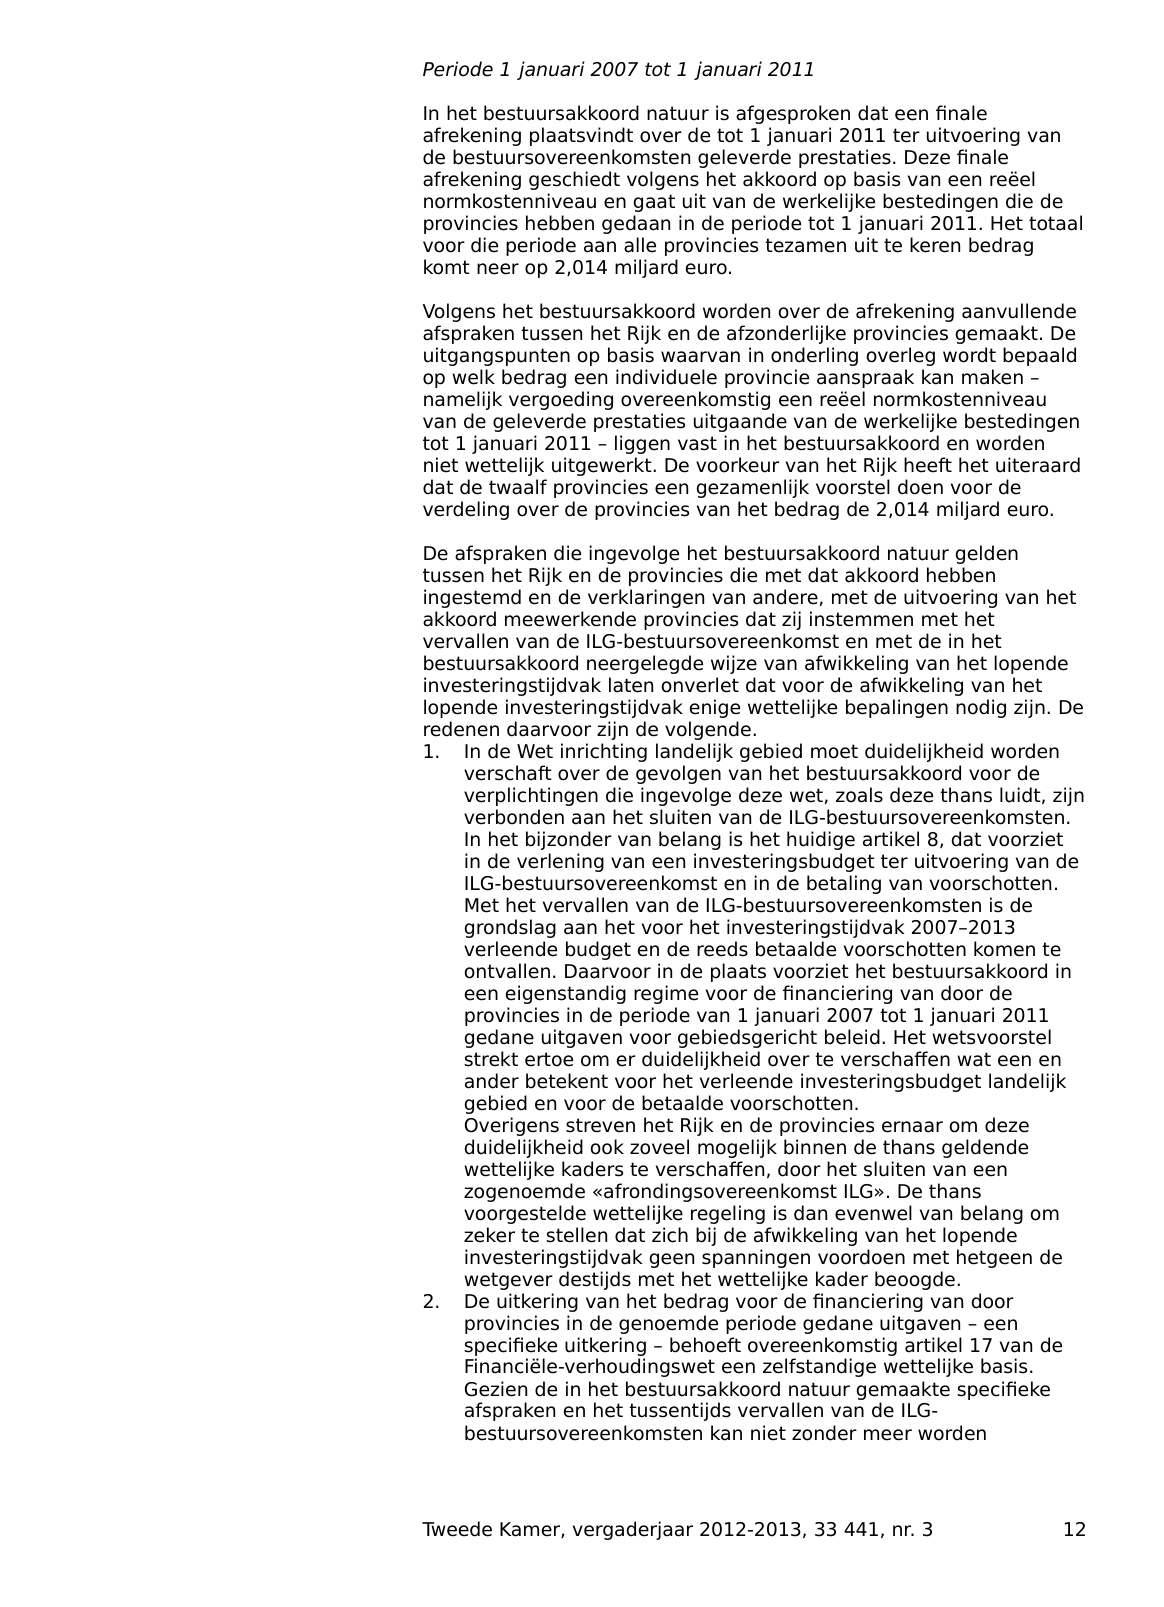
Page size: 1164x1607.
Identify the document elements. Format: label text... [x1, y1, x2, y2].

text 2. De uitkering van het bedrag voor de financiering van door provincies in de genoemde periode gedane uitgaven – een specifieke uitkering – behoeft overeenkomstig artikel 17 van de Financiële-verhoudingswet een zelfstandige wettelijke basis. Gezien de in het bestuursakkoord natuur gemaakte specifieke afspraken en het tussentijds vervallen van de ILG-bestuursovereenkomsten kan niet zonder meer worden [422, 1291, 1087, 1444]
text Volgens het bestuursakkoord worden over de afrekening aanvullende afspraken tussen het Rijk en de afzonderlijke provincies gemaakt. De uitgangspunten op basis waarvan in onderling overleg wordt bepaald op welk bedrag een individuele provincie aanspraak kan maken – namelijk vergoeding overeenkomstig een reëel normkostenniveau van de geleverde prestaties uitgaande van de werkelijke bestedingen tot 1 januari 2011 – liggen vast in het bestuursakkoord en worden niet wettelijk uitgewerkt. De voorkeur van het Rijk heeft het uiteraard dat de twaalf provincies een gezamenlijk voorstel doen voor de verdeling over de provincies van het bedrag de 2,014 miljard euro. [422, 301, 1087, 521]
subtitle Periode 1 januari 2007 tot 1 januari 2011 [422, 59, 1087, 81]
text In het bestuursakkoord natuur is afgesproken dat een finale afrekening plaatsvindt over de tot 1 januari 2011 ter uitvoering van de bestuursovereenkomsten geleverde prestaties. Deze finale afrekening geschiedt volgens het akkoord op basis van een reëel normkostenniveau en gaat uit van de werkelijke bestedingen die de provincies hebben gedaan in de periode tot 1 januari 2011. Het totaal voor die periode aan alle provincies tezamen uit te keren bedrag komt neer op 2,014 miljard euro. [422, 103, 1087, 279]
text 1. In de Wet inrichting landelijk gebied moet duidelijkheid worden verschaft over de gevolgen van het bestuursakkoord voor de verplichtingen die ingevolge deze wet, zoals deze thans luidt, zijn verbonden aan het sluiten van de ILG-bestuursovereenkomsten. In het bijzonder van belang is het huidige artikel 8, dat voorziet in de verlening van een investeringsbudget ter uitvoering van de ILG-bestuursovereenkomst en in de betaling van voorschotten. Met het vervallen van de ILG-bestuursovereenkomsten is de grondslag aan het voor het investeringstijdvak 2007–2013 verleende budget en de reeds betaalde voorschotten komen te ontvallen. Daarvoor in de plaats voorziet het bestuursakkoord in een eigenstandig regime voor de financiering van door de provincies in de periode van 1 januari 2007 tot 1 januari 2011 gedane uitgaven voor gebiedsgericht beleid. Het wetsvoorstel strekt ertoe om er duidelijkheid over te verschaffen wat een en ander betekent voor het verleende investeringsbudget landelijk gebied en voor de betaalde voorschotten. [422, 741, 1087, 1115]
text Overigens streven het Rijk en de provincies ernaar om deze duidelijkheid ook zoveel mogelijk binnen de thans geldende wettelijke kaders te verschaffen, door het sluiten van een zogenoemde «afrondingsovereenkomst ILG». De thans voorgestelde wettelijke regeling is dan evenwel van belang om zeker te stellen dat zich bij de afwikkeling van het lopende investeringstijdvak geen spanningen voordoen met hetgeen de wetgever destijds met het wettelijke kader beoogde. [464, 1115, 1087, 1291]
text De afspraken die ingevolge het bestuursakkoord natuur gelden tussen het Rijk en de provincies die met dat akkoord hebben ingestemd en de verklaringen van andere, met de uitvoering van het akkoord meewerkende provincies dat zij instemmen met het vervallen van de ILG-bestuursovereenkomst en met de in het bestuursakkoord neergelegde wijze van afwikkeling van het lopende investeringstijdvak laten onverlet dat voor de afwikkeling van het lopende investeringstijdvak enige wettelijke bepalingen nodig zijn. De redenen daarvoor zijn de volgende. [422, 543, 1087, 741]
